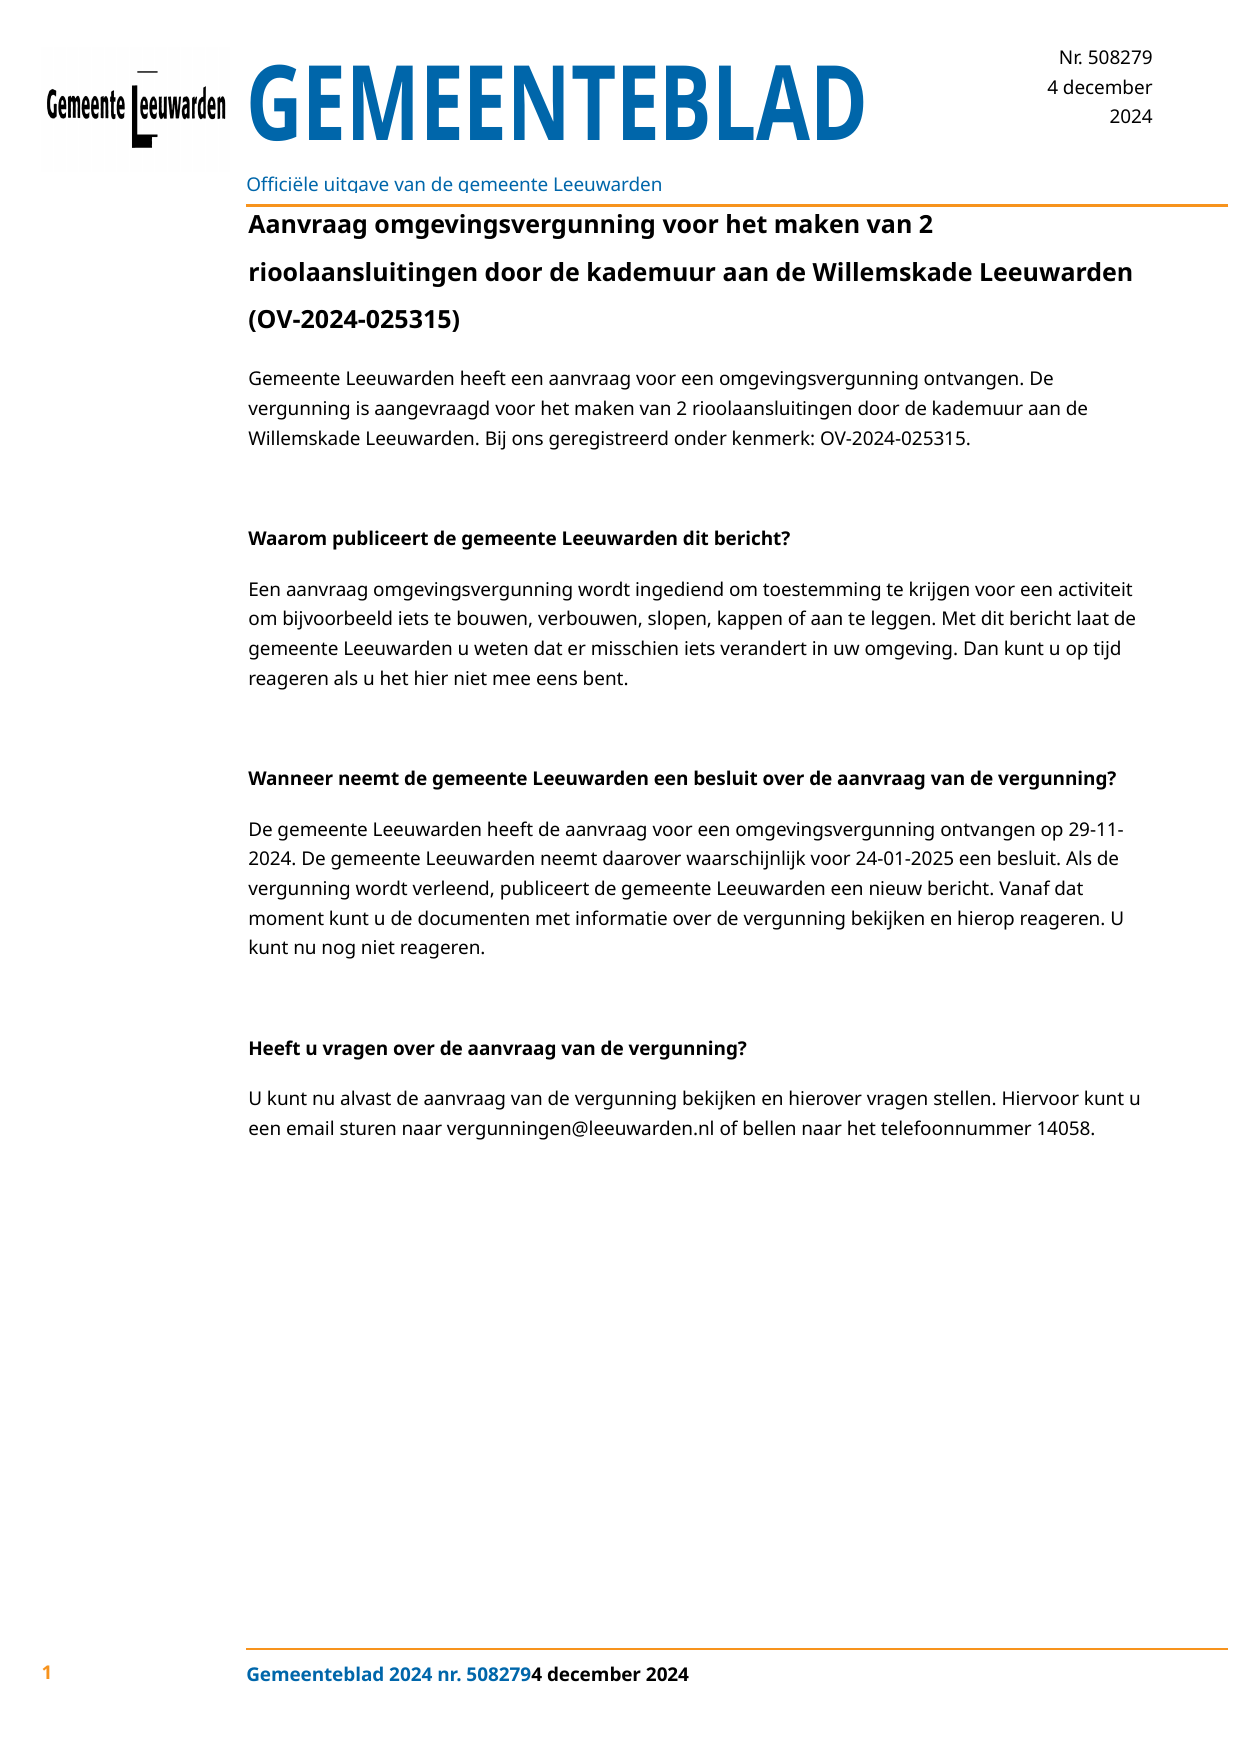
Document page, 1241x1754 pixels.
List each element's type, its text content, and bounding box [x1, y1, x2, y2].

text Een aanvraag omgevingsvergunning wordt ingediend om toestemming te krijgen voor een activiteit om bijvoorbeeld iets te bouwen, verbouwen, slopen, kappen of aan te leggen. Met dit bericht laat de gemeente Leeuwarden u weten dat er misschien iets verandert in uw omgeving. Dan kunt u op tijd reageren als u het hier niet mee eens bent. [248, 576, 1152, 690]
text U kunt nu alvast de aanvraag van de vergunning bekijken en hierover vragen stellen. Hiervoor kunt u een email sturen naar vergunningen@leeuwarden.nl of bellen naar het telefoonnummer 14058. [248, 1086, 1152, 1141]
picture [41, 47, 231, 172]
text Aanvraag omgevingsvergunning voor het maken van 2 rioolaansluitingen door de kademuur aan de Willemskade Leeuwarden (OV-2024-025315) [248, 207, 1152, 336]
text Wanneer neemt de gemeente Leeuwarden een besluit over de aanvraag van de vergunning? [248, 766, 1152, 791]
text De gemeente Leeuwarden heeft de aanvraag voor een omgevingsvergunning ontvangen op 29-11-2024. De gemeente Leeuwarden neemt daarover waarschijnlijk voor 24-01-2025 een besluit. Als de vergunning wordt verleend, publiceert de gemeente Leeuwarden een nieuw bericht. Vanaf dat moment kunt u de documenten met informatie over de vergunning bekijken en hierop reageren. U kunt nu nog niet reageren. [248, 816, 1152, 960]
text Waarom publiceert de gemeente Leeuwarden dit bericht? [248, 526, 1152, 551]
text Gemeente Leeuwarden heeft een aanvraag voor een omgevingsvergunning ontvangen. De vergunning is aangevraagd voor het maken van 2 rioolaansluitingen door de kademuur aan de Willemskade Leeuwarden. Bij ons geregistreerd onder kenmerk: OV-2024-025315. [248, 366, 1152, 450]
text Heeft u vragen over de aanvraag van de vergunning? [248, 1035, 1152, 1061]
